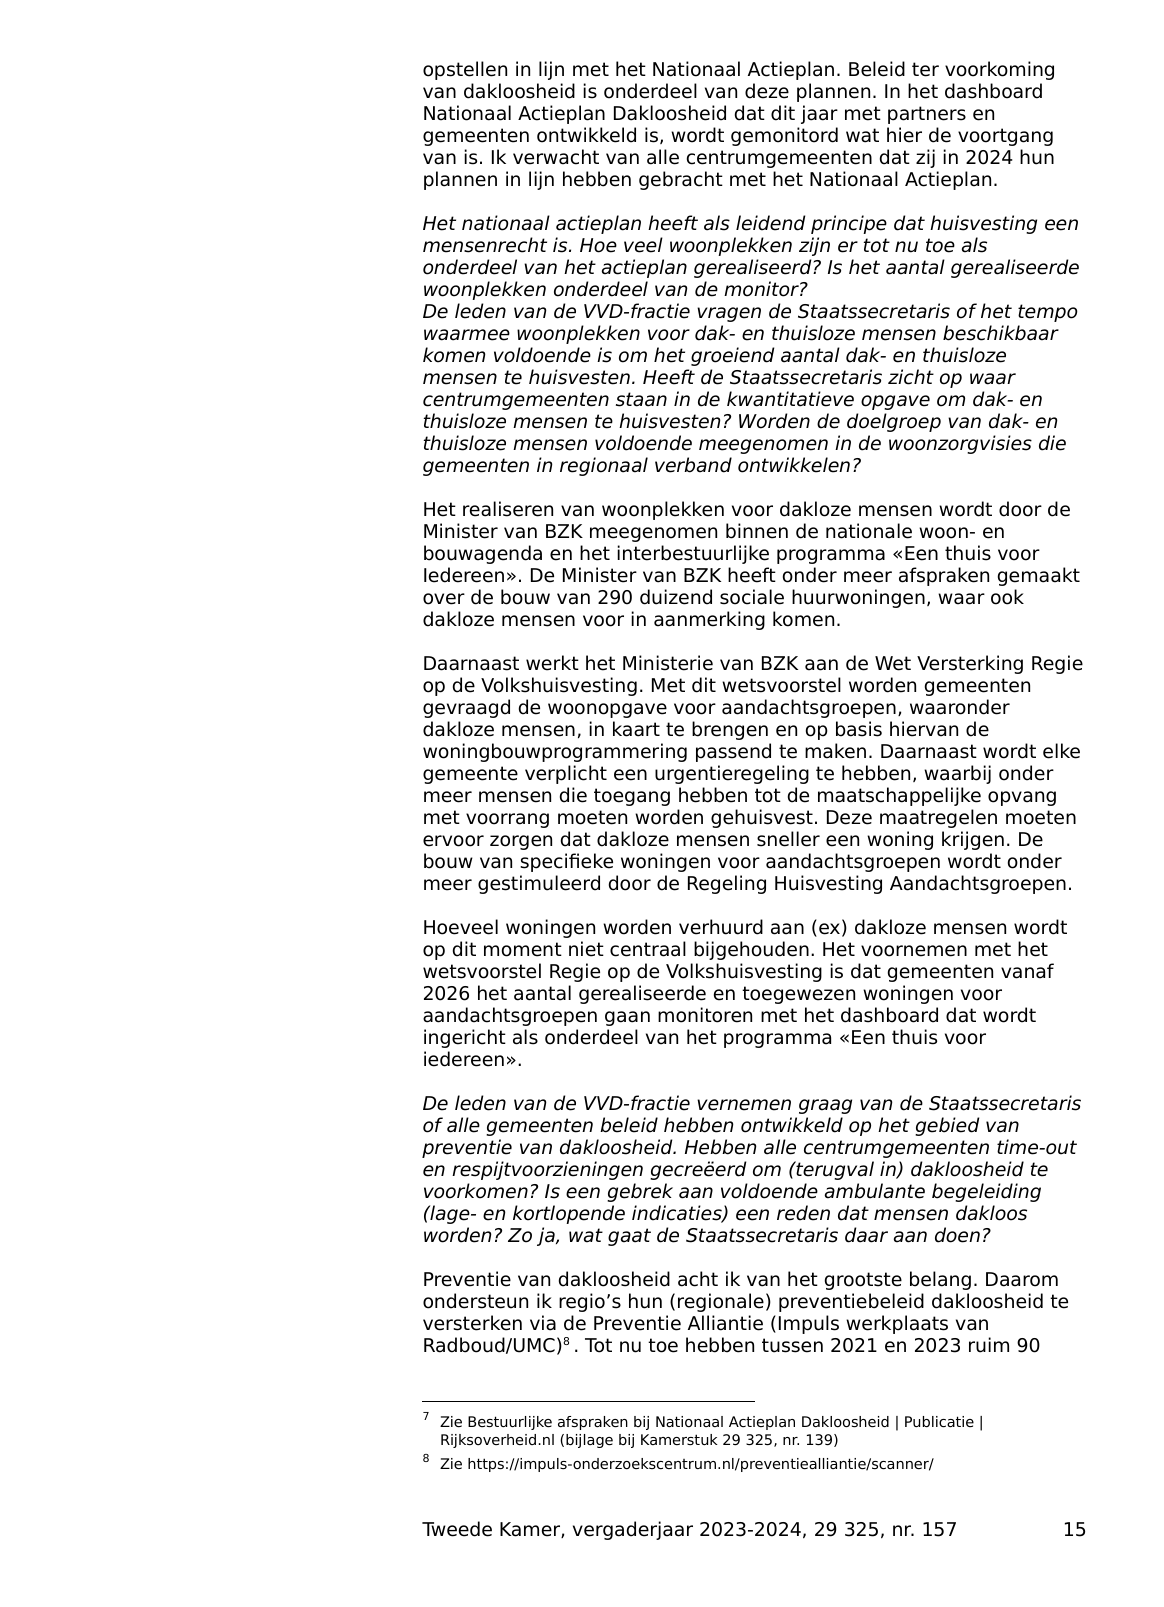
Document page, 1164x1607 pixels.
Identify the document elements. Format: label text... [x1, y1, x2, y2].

text Het realiseren van woonplekken voor dakloze mensen wordt door de Minister van BZK meegenomen binnen de nationale woon- en bouwagenda en het interbestuurlijke programma «Een thuis voor Iedereen». De Minister van BZK heeft onder meer afspraken gemaakt over de bouw van 290 duizend sociale huurwoningen, waar ook dakloze mensen voor in aanmerking komen. [422, 499, 1087, 631]
text Zie https://impuls-onderzoekscentrum.nl/preventiealliantie/scanner/ [422, 1452, 1087, 1474]
text Preventie van dakloosheid acht ik van het grootste belang. Daarom ondersteun ik regio’s hun (regionale) preventiebeleid dakloosheid te versterken via de Preventie Alliantie (Impuls werkplaats van Radboud/UMC). Tot nu toe hebben tussen 2021 en 2023 ruim 90 [422, 1269, 1087, 1357]
text Hoeveel woningen worden verhuurd aan (ex) dakloze mensen wordt op dit moment niet centraal bijgehouden. Het voornemen met het wetsvoorstel Regie op de Volkshuisvesting is dat gemeenten vanaf 2026 het aantal gerealiseerde en toegewezen woningen voor aandachtsgroepen gaan monitoren met het dashboard dat wordt ingericht als onderdeel van het programma «Een thuis voor iedereen». [422, 917, 1087, 1071]
text De leden van de VVD-fractie vragen de Staatssecretaris of het tempo waarmee woonplekken voor dak- en thuisloze mensen beschikbaar komen voldoende is om het groeiend aantal dak- en thuisloze mensen te huisvesten. Heeft de Staatssecretaris zicht op waar centrumgemeenten staan in de kwantitatieve opgave om dak- en thuisloze mensen te huisvesten? Worden de doelgroep van dak- en thuisloze mensen voldoende meegenomen in de woonzorgvisies die gemeenten in regionaal verband ontwikkelen? [422, 301, 1087, 477]
text Daarnaast werkt het Ministerie van BZK aan de Wet Versterking Regie op de Volkshuisvesting. Met dit wetsvoorstel worden gemeenten gevraagd de woonopgave voor aandachtsgroepen, waaronder dakloze mensen, in kaart te brengen en op basis hiervan de woningbouwprogrammering passend te maken. Daarnaast wordt elke gemeente verplicht een urgentieregeling te hebben, waarbij onder meer mensen die toegang hebben tot de maatschappelijke opvang met voorrang moeten worden gehuisvest. Deze maatregelen moeten ervoor zorgen dat dakloze mensen sneller een woning krijgen. De bouw van specifieke woningen voor aandachtsgroepen wordt onder meer gestimuleerd door de Regeling Huisvesting Aandachtsgroepen. [422, 653, 1087, 895]
text Zie Bestuurlijke afspraken bij Nationaal Actieplan Dakloosheid | Publicatie | Rijksoverheid.nl (bijlage bij Kamerstuk 29 325, nr. 139) [422, 1410, 1087, 1449]
text De leden van de VVD-fractie vernemen graag van de Staatssecretaris of alle gemeenten beleid hebben ontwikkeld op het gebied van preventie van dakloosheid. Hebben alle centrumgemeenten time-out en respijtvoorzieningen gecreëerd om (terugval in) dakloosheid te voorkomen? Is een gebrek aan voldoende ambulante begeleiding (lage- en kortlopende indicaties) een reden dat mensen dakloos worden? Zo ja, wat gaat de Staatssecretaris daar aan doen? [422, 1093, 1087, 1247]
text Het nationaal actieplan heeft als leidend principe dat huisvesting een mensenrecht is. Hoe veel woonplekken zijn er tot nu toe als onderdeel van het actieplan gerealiseerd? Is het aantal gerealiseerde woonplekken onderdeel van de monitor? [422, 213, 1087, 301]
text opstellen in lijn met het Nationaal Actieplan. Beleid ter voorkoming van dakloosheid is onderdeel van deze plannen. In het dashboard Nationaal Actieplan Dakloosheid dat dit jaar met partners en gemeenten ontwikkeld is, wordt gemonitord wat hier de voortgang van is. Ik verwacht van alle centrumgemeenten dat zij in 2024 hun plannen in lijn hebben gebracht met het Nationaal Actieplan. [422, 59, 1087, 191]
